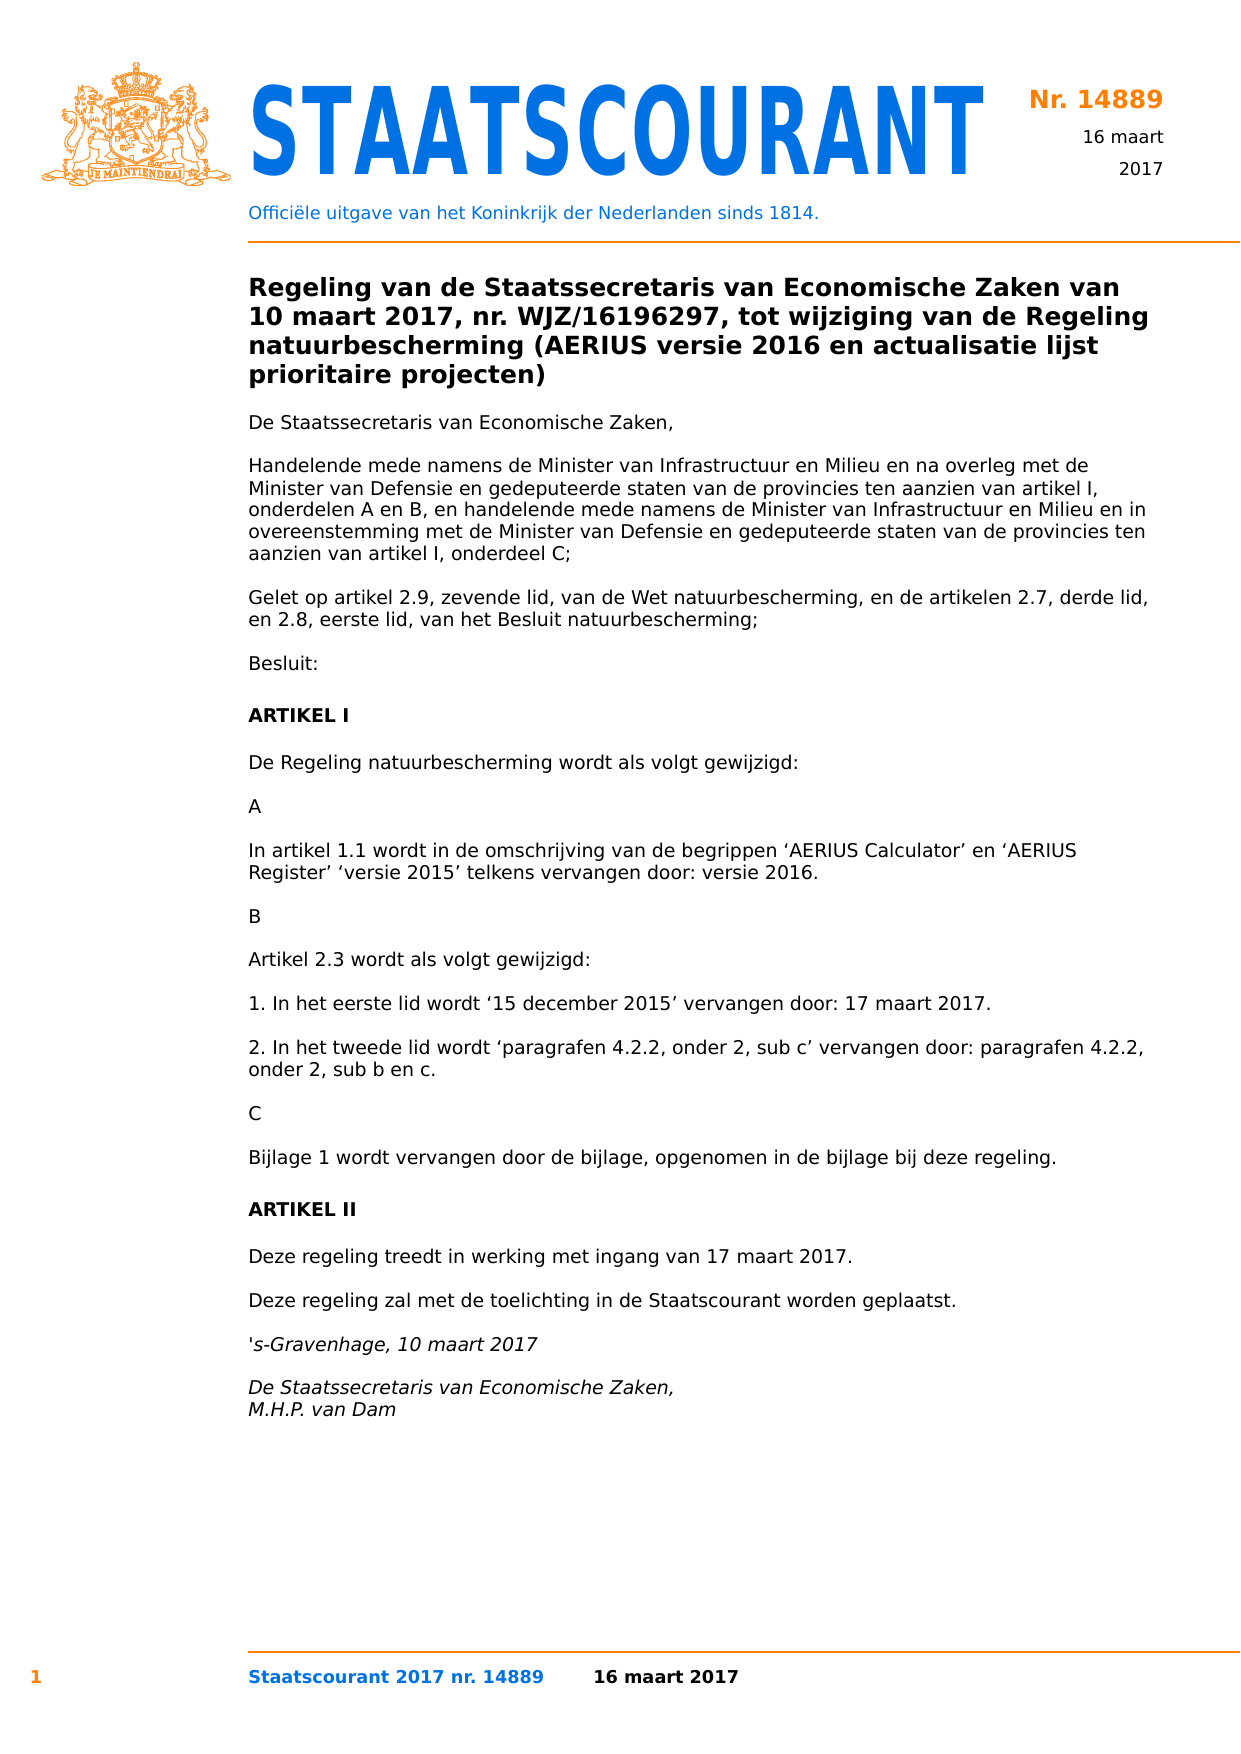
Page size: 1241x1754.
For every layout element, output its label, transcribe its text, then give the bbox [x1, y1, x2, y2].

text De Staatssecretaris van Economische Zaken, M.H.P. van Dam [248, 1377, 1163, 1421]
text Bijlage 1 wordt vervangen door de bijlage, opgenomen in de bijlage bij deze regeling. [248, 1147, 1163, 1169]
subtitle ARTIKEL II [248, 1199, 1163, 1221]
text Deze regeling treedt in werking met ingang van 17 maart 2017. [248, 1246, 1163, 1268]
text Artikel 2.3 wordt als volgt gewijzigd: [248, 949, 1163, 971]
text 1. In het eerste lid wordt ‘15 december 2015’ vervangen door: 17 maart 2017. [248, 993, 1163, 1015]
table_header STAATSCOURANT [248, 62, 998, 203]
subtitle ARTIKEL I [248, 705, 1163, 727]
text A [248, 796, 1163, 818]
text 2. In het tweede lid wordt ‘paragrafen 4.2.2, onder 2, sub c’ vervangen door: paragrafen 4.2.2, onder 2, sub b en c. [248, 1037, 1163, 1081]
table_cell 2017 [998, 153, 1240, 203]
text Deze regeling zal met de toelichting in de Staatscourant worden geplaatst. [248, 1289, 1163, 1312]
table_cell Officiële uitgave van het Koninkrijk der Nederlanden sinds 1814. [248, 203, 1240, 241]
text In artikel 1.1 wordt in de omschrijving van de begrippen ‘AERIUS Calculator’ en ‘AERIUS Register’ ‘versie 2015’ telkens vervangen door: versie 2016. [248, 840, 1163, 884]
text De Regeling natuurbescherming wordt als volgt gewijzigd: [248, 752, 1163, 774]
table_cell 16 maart [998, 121, 1240, 153]
text Handelende mede namens de Minister van Infrastructuur en Milieu en na overleg met de Minister van Defensie en gedeputeerde staten van de provincies ten aanzien van artikel I, onderdelen A en B, en handelende mede namens de Minister van Infrastructuur en Milieu en in overeenstemming met de Minister van Defensie en gedeputeerde staten van de provincies ten aanzien van artikel I, onderdeel C; [248, 455, 1163, 565]
text B [248, 906, 1163, 927]
picture [41, 62, 231, 186]
text Gelet op artikel 2.9, zevende lid, van de Wet natuurbescherming, en de artikelen 2.7, derde lid, en 2.8, eerste lid, van het Besluit natuurbescherming; [248, 587, 1163, 631]
text Besluit: [248, 653, 1163, 675]
table_header [25, 62, 248, 241]
text De Staatssecretaris van Economische Zaken, [248, 412, 1163, 433]
subtitle Regeling van de Staatssecretaris van Economische Zaken van 10 maart 2017, nr. WJZ/16196297, tot wijziging van de Regeling natuurbescherming (AERIUS versie 2016 en actualisatie lijst prioritaire projecten) [248, 273, 1163, 390]
table_header Nr. 14889 [998, 62, 1240, 121]
text C [248, 1103, 1163, 1125]
text 's-Gravenhage, 10 maart 2017 [248, 1333, 1163, 1355]
